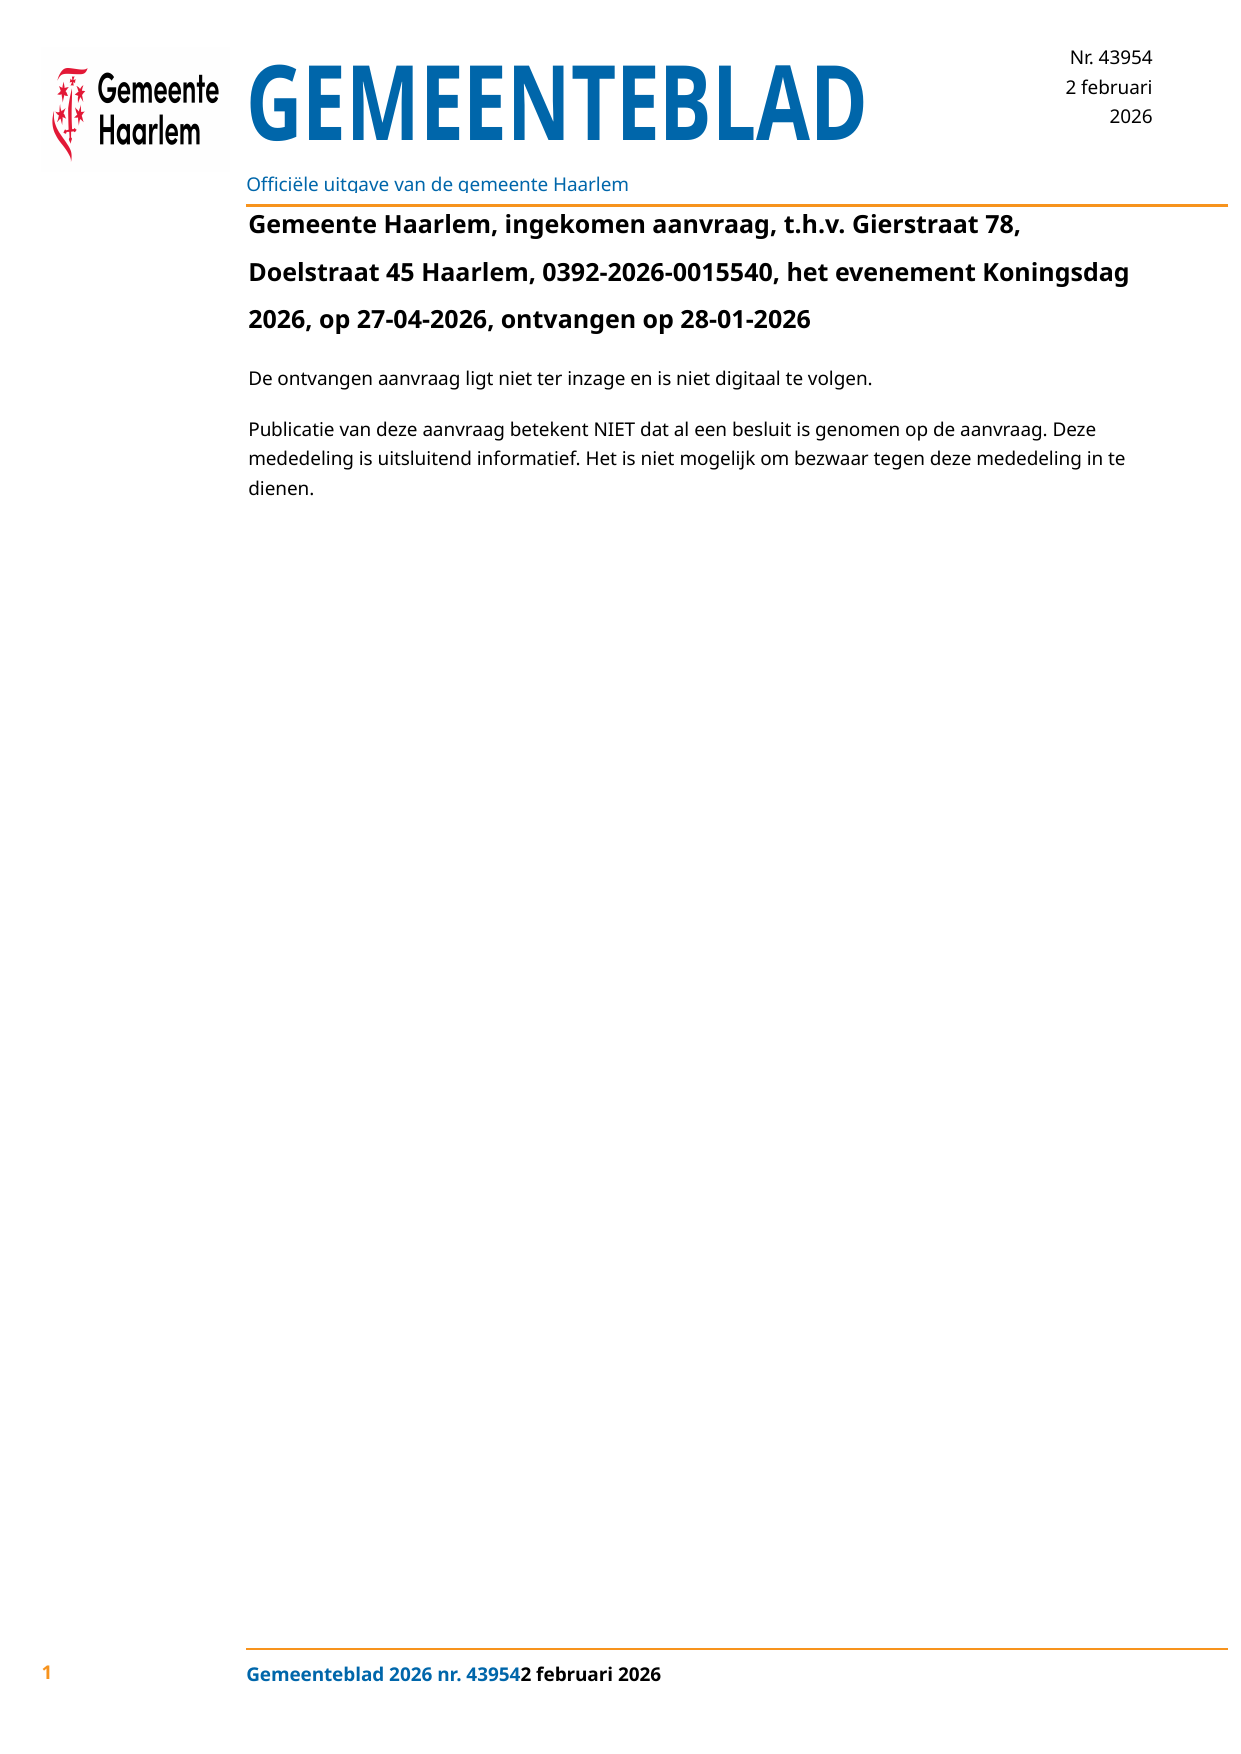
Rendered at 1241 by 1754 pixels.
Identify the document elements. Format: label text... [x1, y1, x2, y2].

picture [41, 47, 231, 172]
text De ontvangen aanvraag ligt niet ter inzage en is niet digitaal te volgen. [248, 366, 1152, 391]
text Gemeente Haarlem, ingekomen aanvraag, t.h.v. Gierstraat 78, Doelstraat 45 Haarlem, 0392-2026-0015540, het evenement Koningsdag 2026, op 27-04-2026, ontvangen op 28-01-2026 [248, 207, 1152, 336]
text Publicatie van deze aanvraag betekent NIET dat al een besluit is genomen op de aanvraag. Deze mededeling is uitsluitend informatief. Het is niet mogelijk om bezwaar tegen deze mededeling in te dienen. [248, 416, 1152, 501]
